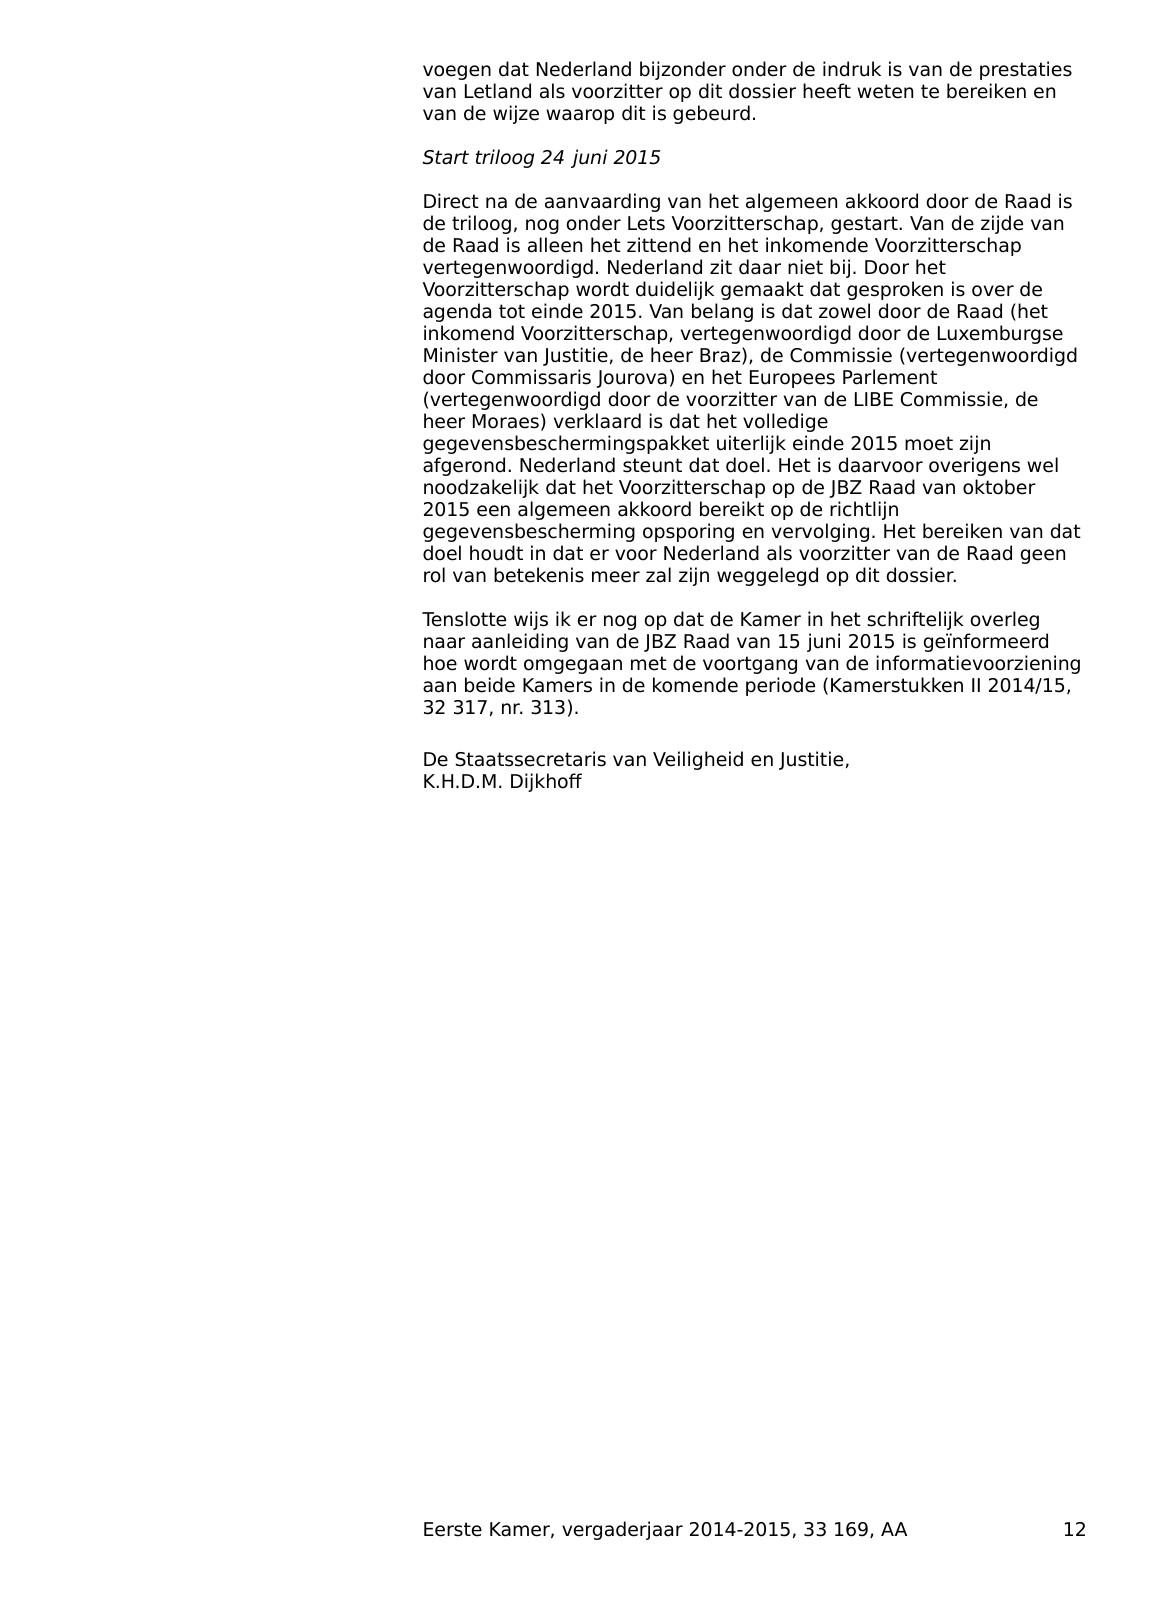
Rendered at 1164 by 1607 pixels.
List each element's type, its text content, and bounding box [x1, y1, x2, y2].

text voegen dat Nederland bijzonder onder de indruk is van de prestaties van Letland als voorzitter op dit dossier heeft weten te bereiken en van de wijze waarop dit is gebeurd. [422, 59, 1087, 125]
text De Staatssecretaris van Veiligheid en Justitie, K.H.D.M. Dijkhoff [422, 749, 1087, 793]
text Tenslotte wijs ik er nog op dat de Kamer in het schriftelijk overleg naar aanleiding van de JBZ Raad van 15 juni 2015 is geïnformeerd hoe wordt omgegaan met de voortgang van de informatievoorziening aan beide Kamers in de komende periode (Kamerstukken II 2014/15, 32 317, nr. 313). [422, 609, 1087, 719]
text Direct na de aanvaarding van het algemeen akkoord door de Raad is de triloog, nog onder Lets Voorzitterschap, gestart. Van de zijde van de Raad is alleen het zittend en het inkomende Voorzitterschap vertegenwoordigd. Nederland zit daar niet bij. Door het Voorzitterschap wordt duidelijk gemaakt dat gesproken is over de agenda tot einde 2015. Van belang is dat zowel door de Raad (het inkomend Voorzitterschap, vertegenwoordigd door de Luxemburgse Minister van Justitie, de heer Braz), de Commissie (vertegenwoordigd door Commissaris Jourova) en het Europees Parlement (vertegenwoordigd door de voorzitter van de LIBE Commissie, de heer Moraes) verklaard is dat het volledige gegevensbeschermingspakket uiterlijk einde 2015 moet zijn afgerond. Nederland steunt dat doel. Het is daarvoor overigens wel noodzakelijk dat het Voorzitterschap op de JBZ Raad van oktober 2015 een algemeen akkoord bereikt op de richtlijn gegevensbescherming opsporing en vervolging. Het bereiken van dat doel houdt in dat er voor Nederland als voorzitter van de Raad geen rol van betekenis meer zal zijn weggelegd op dit dossier. [422, 191, 1087, 587]
subtitle Start triloog 24 juni 2015 [422, 147, 1087, 169]
